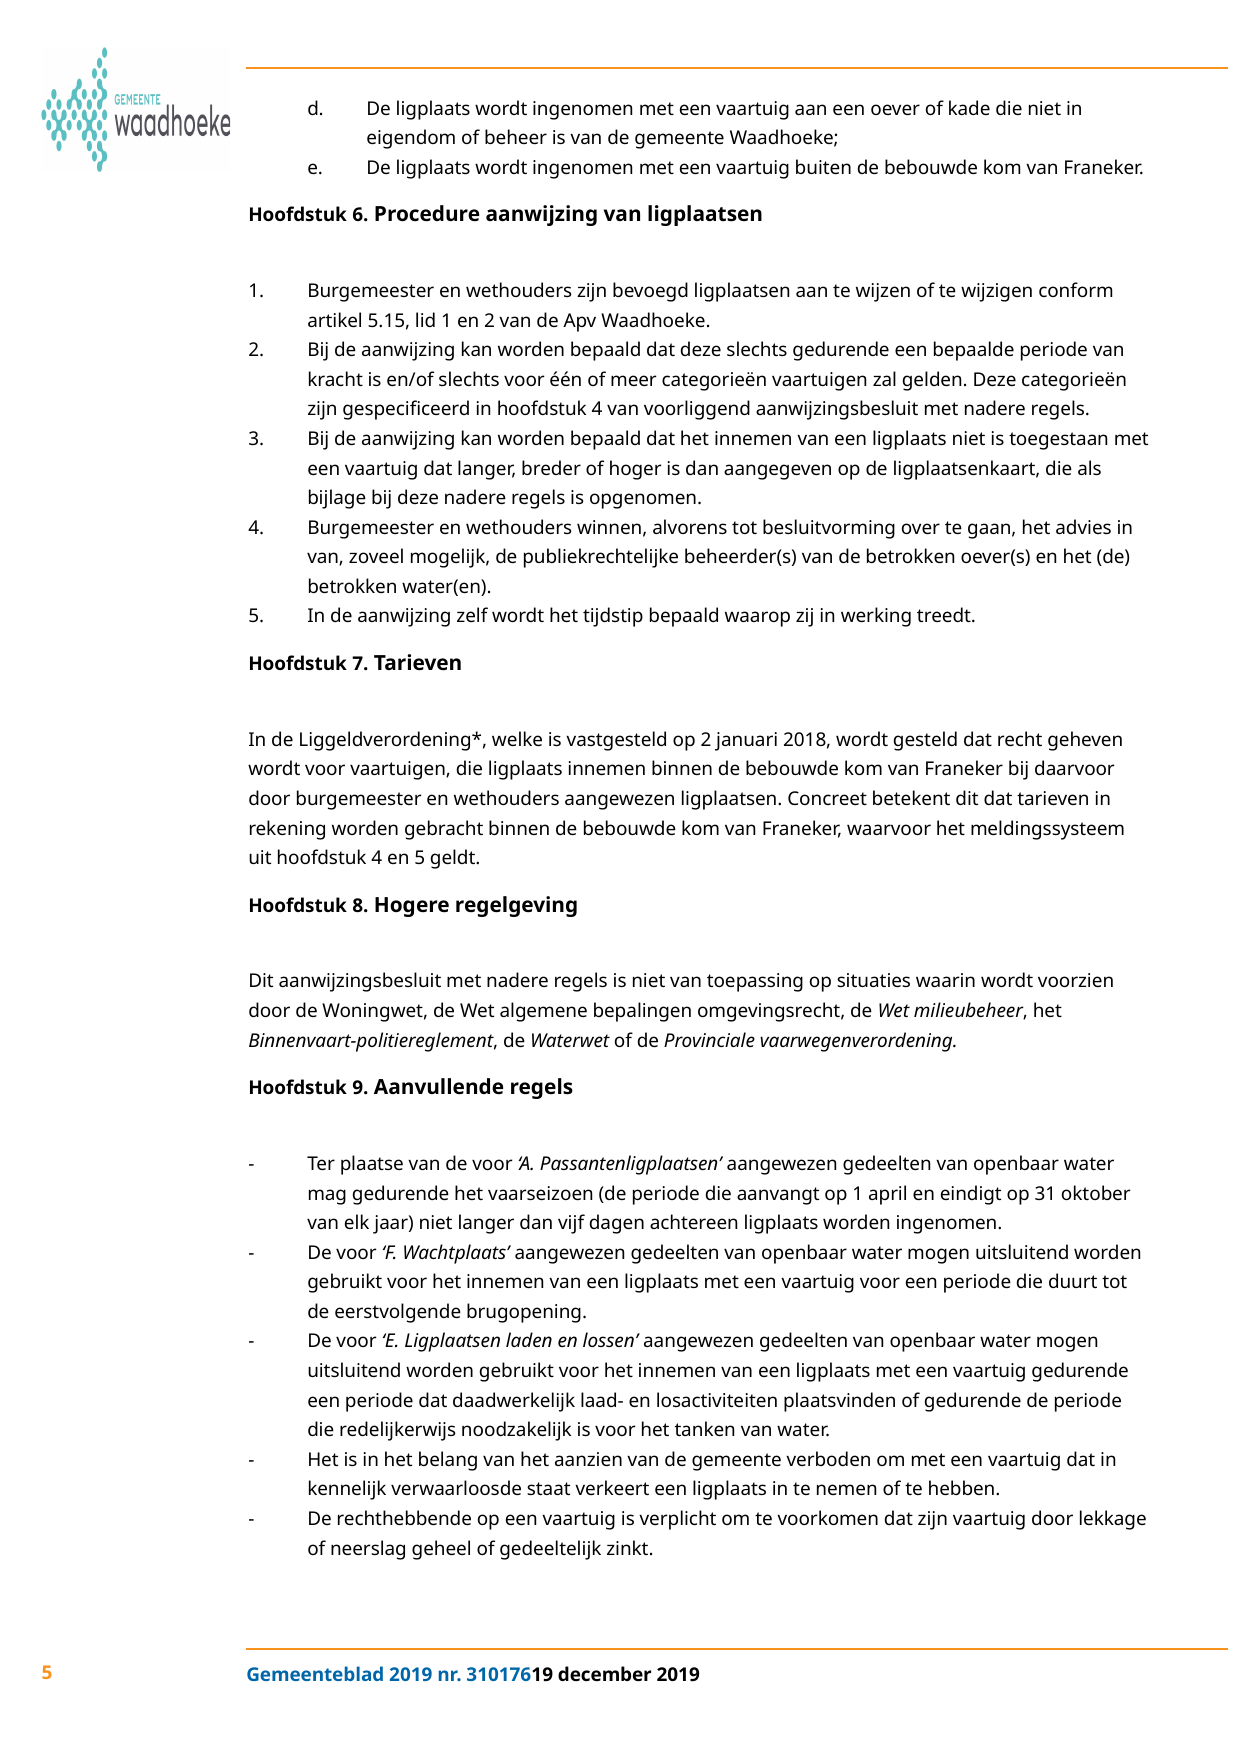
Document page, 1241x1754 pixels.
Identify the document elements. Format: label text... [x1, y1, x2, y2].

list De voor ‘F. Wachtplaats’ aangewezen gedeelten van openbaar water mogen uitsluitend worden gebruikt voor het innemen van een ligplaats met een vaartuig voor een periode die duurt tot de eerstvolgende brugopening. [248, 1239, 1152, 1324]
list De rechthebbende op een vaartuig is verplicht om te voorkomen dat zijn vaartuig door lekkage of neerslag geheel of gedeeltelijk zinkt. [248, 1505, 1152, 1561]
list Bij de aanwijzing kan worden bepaald dat het innemen van een ligplaats niet is toegestaan met een vaartuig dat langer, breder of hoger is dan aangegeven op de ligplaatsenkaart, die als bijlage bij deze nadere regels is opgenomen. [248, 425, 1152, 510]
list Ter plaatse van de voor ‘A. Passantenligplaatsen’ aangewezen gedeelten van openbaar water mag gedurende het vaarseizoen (de periode die aanvangt op 1 april en eindigt op 31 oktober van elk jaar) niet langer dan vijf dagen achtereen ligplaats worden ingenomen. [248, 1150, 1152, 1235]
list In de aanwijzing zelf wordt het tijdstip bepaald waarop zij in werking treedt. [248, 603, 1152, 628]
picture [41, 47, 231, 172]
text Hoofdstuk 6. Procedure aanwijzing van ligplaatsen [248, 199, 1152, 228]
list Burgemeester en wethouders winnen, alvorens tot besluitvorming over te gaan, het advies in van, zoveel mogelijk, de publiekrechtelijke beheerder(s) van de betrokken oever(s) en het (de) betrokken water(en). [248, 514, 1152, 599]
list De ligplaats wordt ingenomen met een vaartuig aan een oever of kade die niet in eigendom of beheer is van de gemeente Waadhoeke; [307, 95, 1152, 150]
list De voor ‘E. Ligplaatsen laden en lossen’ aangewezen gedeelten van openbaar water mogen uitsluitend worden gebruikt voor het innemen van een ligplaats met een vaartuig gedurende een periode dat daadwerkelijk laad- en losactiviteiten plaatsvinden of gedurende de periode die redelijkerwijs noodzakelijk is voor het tanken van water. [248, 1328, 1152, 1442]
text Hoofdstuk 8. Hogere regelgeving [248, 890, 1152, 918]
list Het is in het belang van het aanzien van de gemeente verboden om met een vaartuig dat in kennelijk verwaarloosde staat verkeert een ligplaats in te nemen of te hebben. [248, 1446, 1152, 1501]
text In de Liggeldverordening*, welke is vastgesteld op 2 januari 2018, wordt gesteld dat recht geheven wordt voor vaartuigen, die ligplaats innemen binnen de bebouwde kom van Franeker bij daarvoor door burgemeester en wethouders aangewezen ligplaatsen. Concreet betekent dit dat tarieven in rekening worden gebracht binnen de bebouwde kom van Franeker, waarvoor het meldingssysteem uit hoofdstuk 4 en 5 geldt. [248, 726, 1152, 870]
list Bij de aanwijzing kan worden bepaald dat deze slechts gedurende een bepaalde periode van kracht is en/of slechts voor één of meer categorieën vaartuigen zal gelden. Deze categorieën zijn gespecificeerd in hoofdstuk 4 van voorliggend aanwijzingsbesluit met nadere regels. [248, 336, 1152, 421]
text Hoofdstuk 9. Aanvullende regels [248, 1072, 1152, 1101]
list De ligplaats wordt ingenomen met een vaartuig buiten de bebouwde kom van Franeker. [307, 154, 1152, 180]
text Hoofdstuk 7. Tarieven [248, 648, 1152, 677]
text Dit aanwijzingsbesluit met nadere regels is niet van toepassing op situaties waarin wordt voorzien door de Woningwet, de Wet algemene bepalingen omgevingsrecht, de Wet milieubeheer, het Binnenvaart-politiereglement, de Waterwet of de Provinciale vaarwegenverordening. [248, 968, 1152, 1053]
list Burgemeester en wethouders zijn bevoegd ligplaatsen aan te wijzen of te wijzigen conform artikel 5.15, lid 1 en 2 van de Apv Waadhoeke. [248, 277, 1152, 333]
